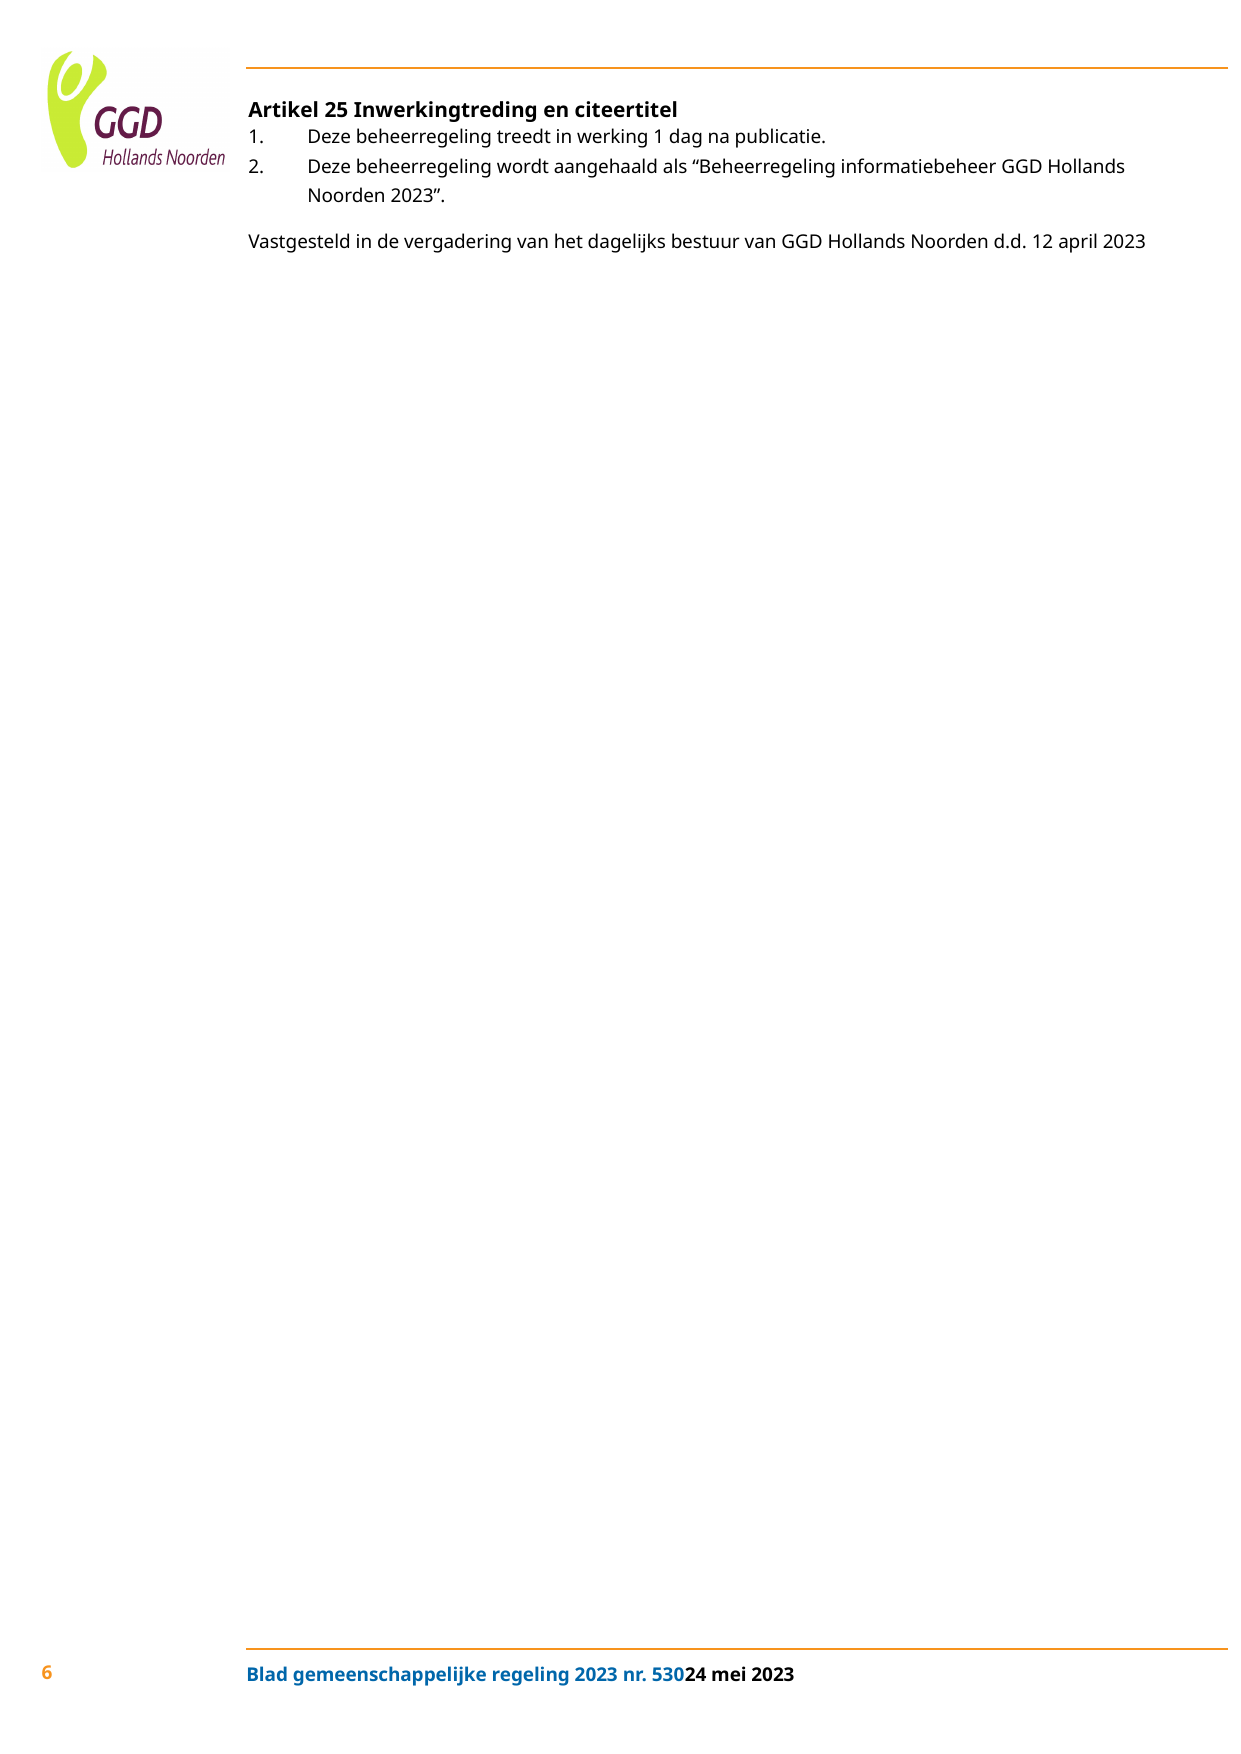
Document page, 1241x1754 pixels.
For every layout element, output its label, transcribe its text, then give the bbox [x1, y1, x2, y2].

text Artikel 25 Inwerkingtreding en citeertitel [248, 95, 1152, 123]
list Deze beheerregeling wordt aangehaald als “Beheerregeling informatiebeheer GGD Hollands Noorden 2023”. [248, 153, 1152, 208]
text Vastgesteld in de vergadering van het dagelijks bestuur van GGD Hollands Noorden d.d. 12 april 2023 [248, 228, 1152, 254]
picture [41, 47, 231, 172]
list Deze beheerregeling treedt in werking 1 dag na publicatie. [248, 123, 1152, 149]
